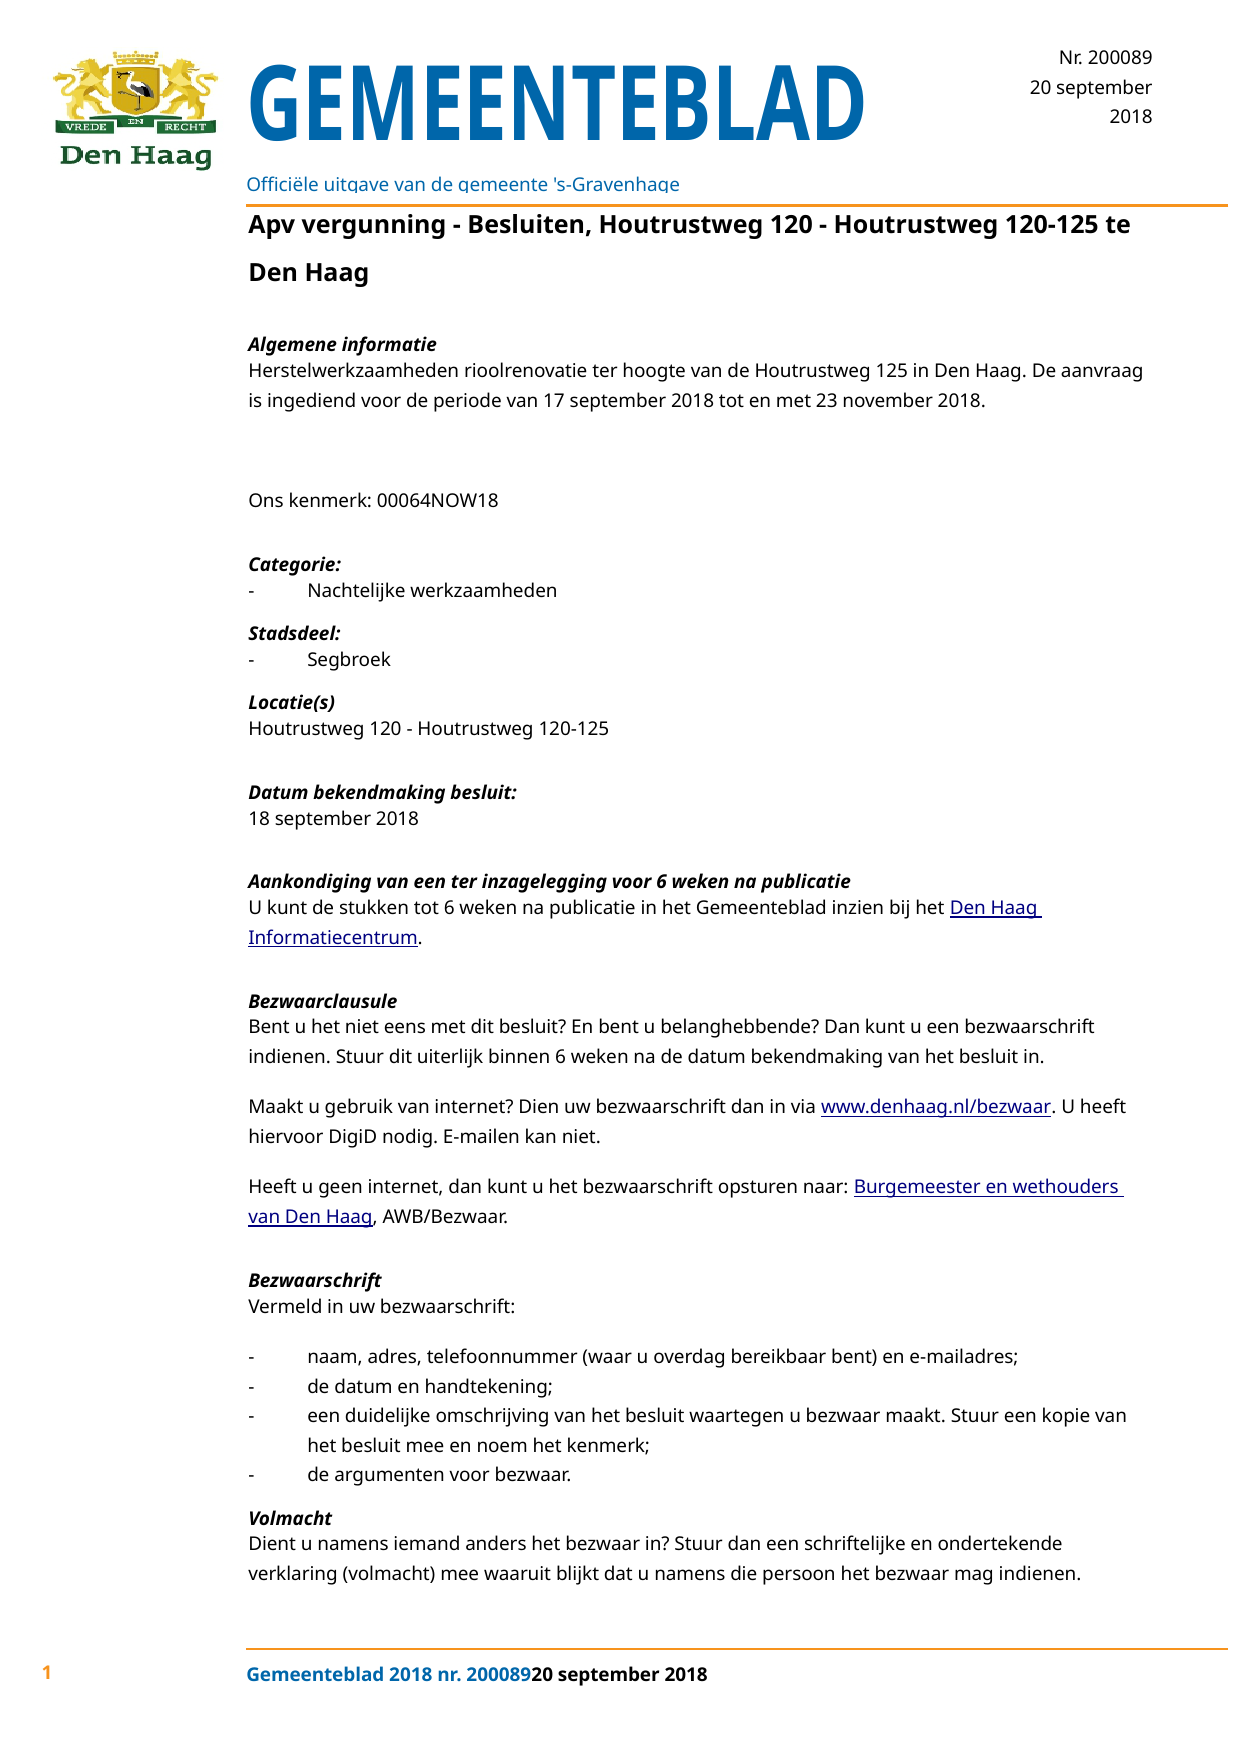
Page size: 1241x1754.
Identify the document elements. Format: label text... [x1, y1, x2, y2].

text Bezwaarschrift [248, 1267, 1152, 1293]
text Herstelwerkzaamheden rioolrenovatie ter hoogte van de Houtrustweg 125 in Den Haag. De aanvraag is ingediend voor de periode van 17 september 2018 tot en met 23 november 2018. [248, 357, 1152, 412]
text Dient u namens iemand anders het bezwaar in? Stuur dan een schriftelijke en ondertekende verklaring (volmacht) mee waaruit blijkt dat u namens die persoon het bezwaar mag indienen. [248, 1531, 1152, 1586]
text Ons kenmerk: 00064NOW18 [248, 488, 1152, 513]
text Apv vergunning - Besluiten, Houtrustweg 120 - Houtrustweg 120-125 te Den Haag [248, 207, 1152, 288]
text Bent u het niet eens met dit besluit? En bent u belanghebbende? Dan kunt u een bezwaarschrift indienen. Stuur dit uiterlijk binnen 6 weken na de datum bekendmaking van het besluit in. [248, 1014, 1152, 1069]
list de datum en handtekening; [248, 1373, 1152, 1399]
text Algemene informatie [248, 331, 1152, 357]
text Maakt u gebruik van internet? Dien uw bezwaarschrift dan in via www.denhaag.nl/bezwaar. U heeft hiervoor DigiD nodig. E-mailen kan niet. [248, 1094, 1152, 1149]
text Bezwaarclausule [248, 988, 1152, 1014]
list de argumenten voor bezwaar. [248, 1462, 1152, 1487]
text Heeft u geen internet, dan kunt u het bezwaarschrift opsturen naar: Burgemeester en wethouders van Den Haag, AWB/Bezwaar. [248, 1174, 1152, 1229]
list naam, adres, telefoonnummer (waar u overdag bereikbaar bent) en e-mailadres; [248, 1343, 1152, 1369]
text Stadsdeel: [248, 620, 1152, 646]
text U kunt de stukken tot 6 weken na publicatie in het Gemeenteblad inzien bij het Den Haag Informatiecentrum. [248, 894, 1152, 950]
text Houtrustweg 120 - Houtrustweg 120-125 [248, 715, 1152, 741]
text Aankondiging van een ter inzagelegging voor 6 weken na publicatie [248, 869, 1152, 894]
text Locatie(s) [248, 689, 1152, 715]
text Vermeld in uw bezwaarschrift: [248, 1293, 1152, 1319]
list Nachtelijke werkzaamheden [248, 577, 1152, 603]
text Datum bekendmaking besluit: [248, 779, 1152, 805]
text Volmacht [248, 1505, 1152, 1531]
list Segbroek [248, 646, 1152, 672]
picture [41, 47, 231, 172]
list een duidelijke omschrijving van het besluit waartegen u bezwaar maakt. Stuur een kopie van het besluit mee en noem het kenmerk; [248, 1402, 1152, 1458]
text 18 september 2018 [248, 805, 1152, 830]
text Categorie: [248, 552, 1152, 577]
